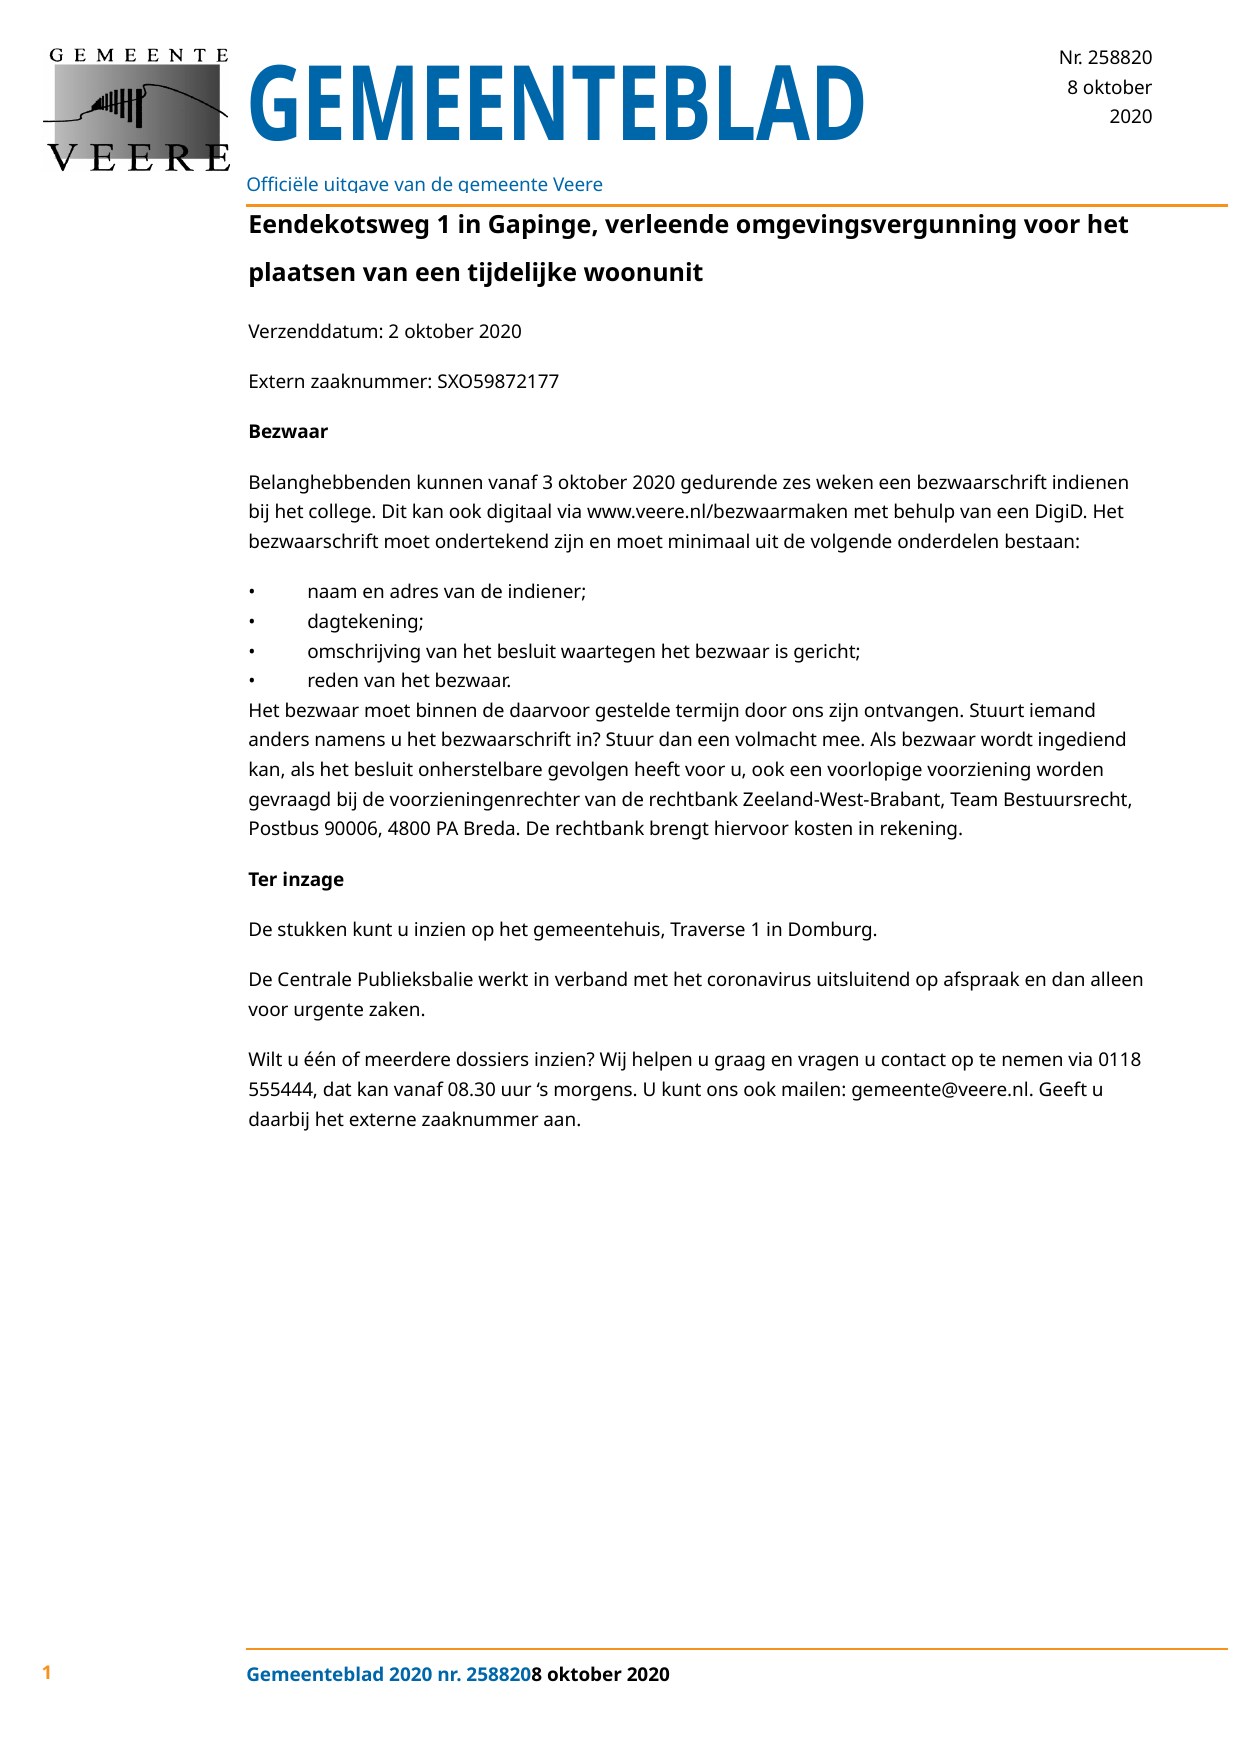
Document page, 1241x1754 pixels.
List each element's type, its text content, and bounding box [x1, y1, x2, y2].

picture [41, 47, 231, 172]
list naam en adres van de indiener; [248, 579, 1152, 604]
text De stukken kunt u inzien op het gemeentehuis, Traverse 1 in Domburg. [248, 916, 1152, 942]
text Belanghebbenden kunnen vanaf 3 oktober 2020 gedurende zes weken een bezwaarschrift indienen bij het college. Dit kan ook digitaal via www.veere.nl/bezwaarmaken met behulp van een DigiD. Het bezwaarschrift moet ondertekend zijn en moet minimaal uit de volgende onderdelen bestaan: [248, 469, 1152, 554]
text Ter inzage [248, 866, 1152, 892]
text Extern zaaknummer: SXO59872177 [248, 368, 1152, 394]
text De Centrale Publieksbalie werkt in verband met het coronavirus uitsluitend op afspraak en dan alleen voor urgente zaken. [248, 967, 1152, 1022]
text Eendekotsweg 1 in Gapinge, verleende omgevingsvergunning voor het plaatsen van een tijdelijke woonunit [248, 207, 1152, 288]
text Het bezwaar moet binnen de daarvoor gestelde termijn door ons zijn ontvangen. Stuurt iemand anders namens u het bezwaarschrift in? Stuur dan een volmacht mee. Als bezwaar wordt ingediend kan, als het besluit onherstelbare gevolgen heeft voor u, ook een voorlopige voorziening worden gevraagd bij de voorzieningenrechter van de rechtbank Zeeland-West-Brabant, Team Bestuursrecht, Postbus 90006, 4800 PA Breda. De rechtbank brengt hiervoor kosten in rekening. [248, 697, 1152, 841]
list reden van het bezwaar. [248, 667, 1152, 693]
text Verzenddatum: 2 oktober 2020 [248, 318, 1152, 344]
text Wilt u één of meerdere dossiers inzien? Wij helpen u graag en vragen u contact op te nemen via 0118 555444, dat kan vanaf 08.30 uur ‘s morgens. U kunt ons ook mailen: gemeente@veere.nl. Geeft u daarbij het externe zaaknummer aan. [248, 1047, 1152, 1132]
list omschrijving van het besluit waartegen het bezwaar is gericht; [248, 638, 1152, 664]
text Bezwaar [248, 419, 1152, 444]
list dagtekening; [248, 608, 1152, 634]
